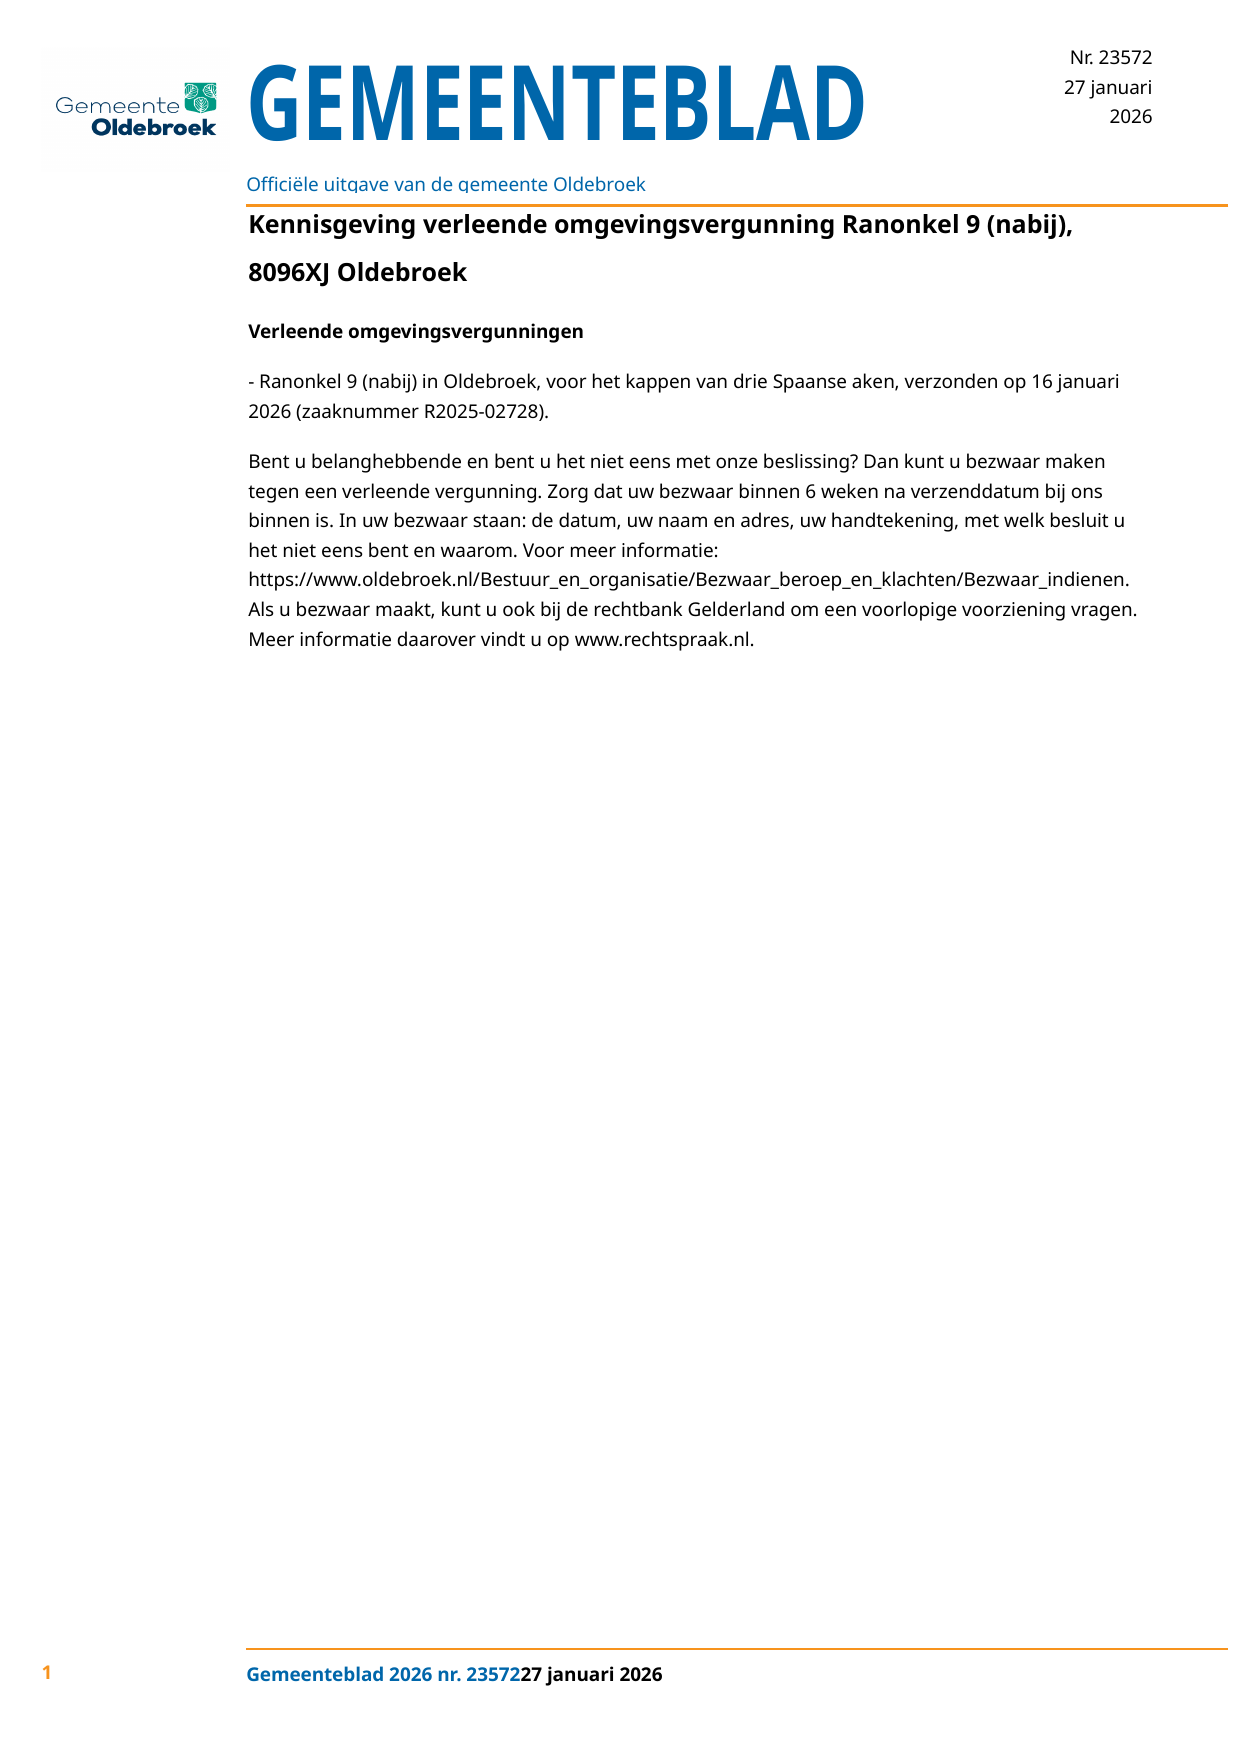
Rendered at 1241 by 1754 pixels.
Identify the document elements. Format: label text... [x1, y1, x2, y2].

picture [41, 47, 231, 172]
text - Ranonkel 9 (nabij) in Oldebroek, voor het kappen van drie Spaanse aken, verzonden op 16 januari 2026 (zaaknummer R2025-02728). [248, 368, 1152, 424]
text Kennisgeving verleende omgevingsvergunning Ranonkel 9 (nabij), 8096XJ Oldebroek [248, 207, 1152, 288]
text Bent u belanghebbende en bent u het niet eens met onze beslissing? Dan kunt u bezwaar maken tegen een verleende vergunning. Zorg dat uw bezwaar binnen 6 weken na verzenddatum bij ons binnen is. In uw bezwaar staan: de datum, uw naam en adres, uw handtekening, met welk besluit u het niet eens bent en waarom. Voor meer informatie: https://www.oldebroek.nl/Bestuur_en_organisatie/Bezwaar_beroep_en_klachten/Bezwaar_indienen. Als u bezwaar maakt, kunt u ook bij de rechtbank Gelderland om een voorlopige voorziening vragen. Meer informatie daarover vindt u op www.rechtspraak.nl. [248, 448, 1152, 652]
text Verleende omgevingsvergunningen [248, 318, 1152, 344]
